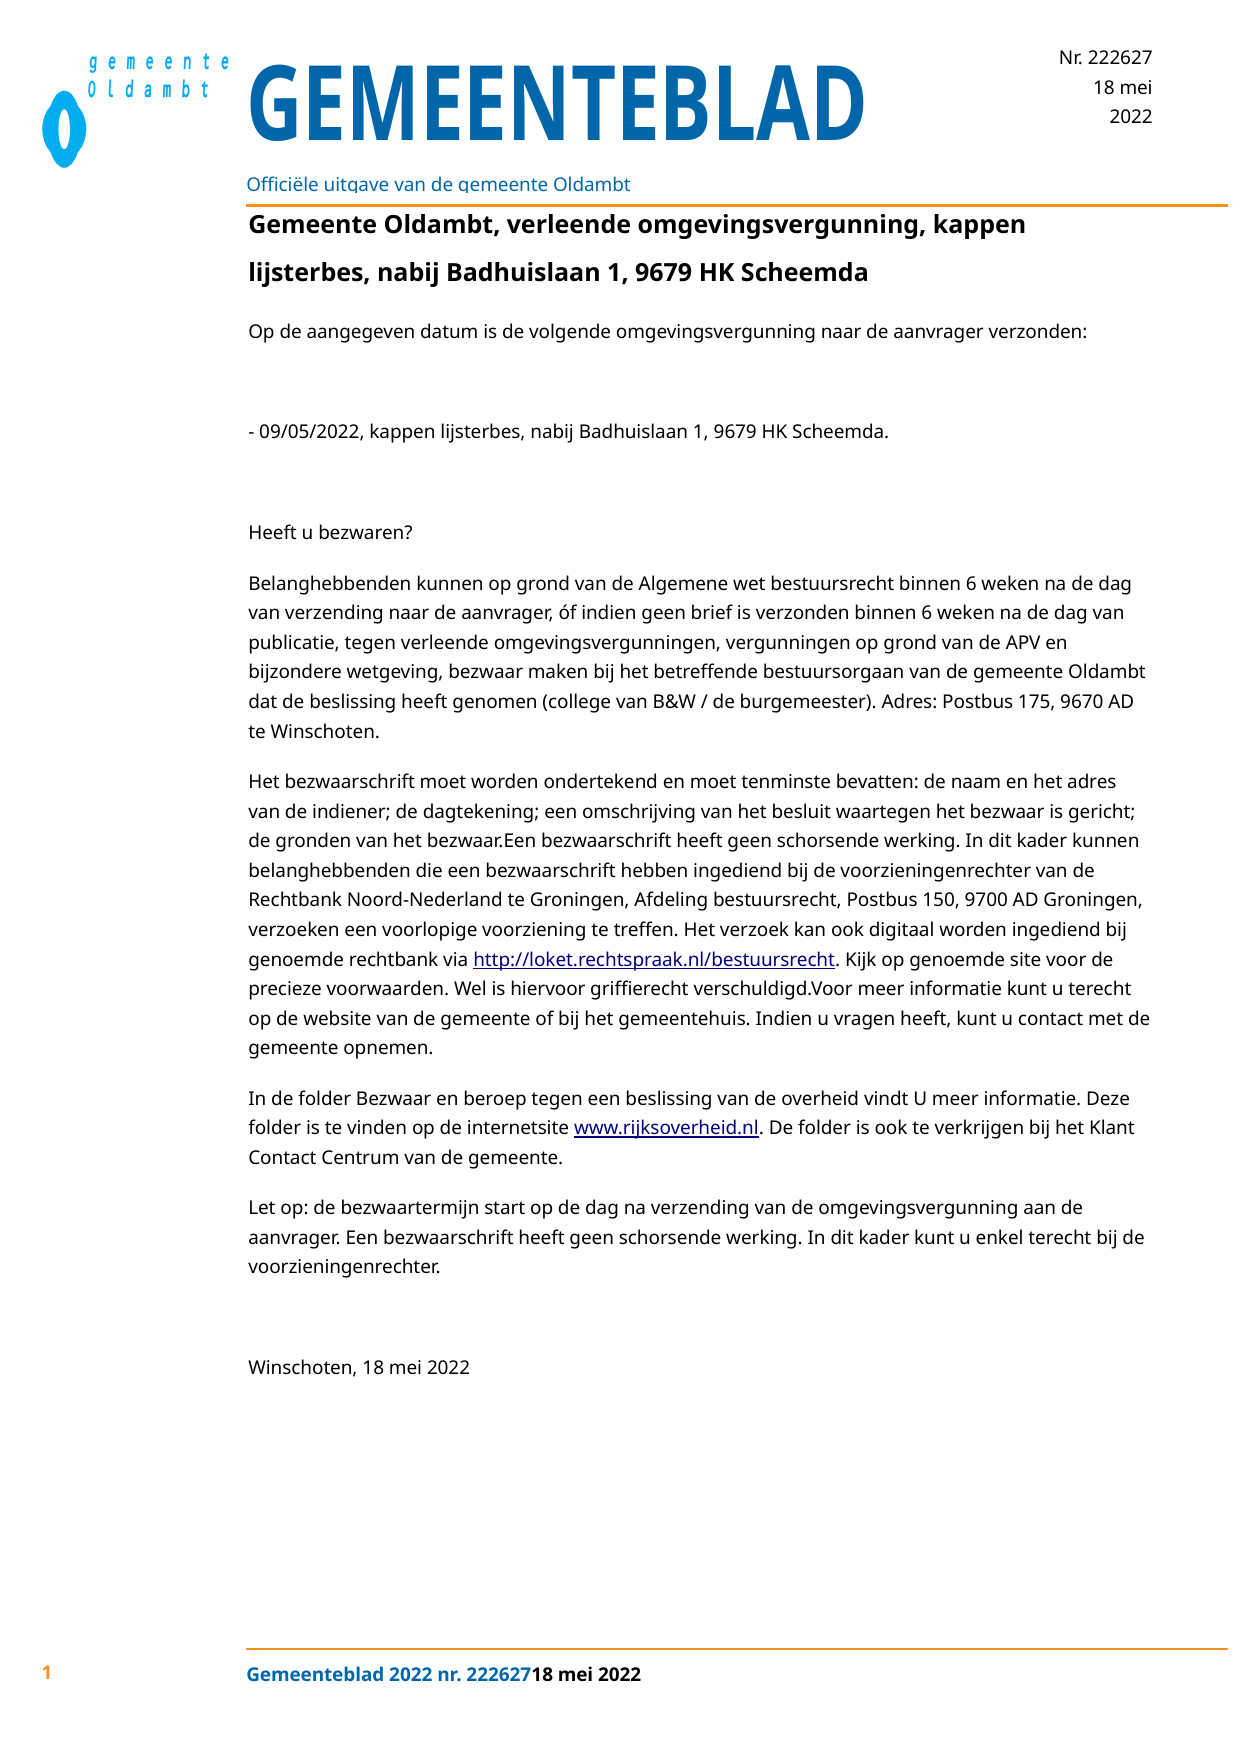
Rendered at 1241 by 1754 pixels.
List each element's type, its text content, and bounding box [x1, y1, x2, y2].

text Gemeente Oldambt, verleende omgevingsvergunning, kappen lijsterbes, nabij Badhuislaan 1, 9679 HK Scheemda [248, 207, 1152, 288]
text Belanghebbenden kunnen op grond van de Algemene wet bestuursrecht binnen 6 weken na de dag van verzending naar de aanvrager, óf indien geen brief is verzonden binnen 6 weken na de dag van publicatie, tegen verleende omgevingsvergunningen, vergunningen op grond van de APV en bijzondere wetgeving, bezwaar maken bij het betreffende bestuursorgaan van de gemeente Oldambt dat de beslissing heeft genomen (college van B&W / de burgemeester). Adres: Postbus 175, 9670 AD te Winschoten. [248, 570, 1152, 744]
text Op de aangegeven datum is de volgende omgevingsvergunning naar de aanvrager verzonden: [248, 318, 1152, 344]
text - 09/05/2022, kappen lijsterbes, nabij Badhuislaan 1, 9679 HK Scheemda. [248, 419, 1152, 444]
text In de folder Bezwaar en beroep tegen een beslissing van de overheid vindt U meer informatie. Deze folder is te vinden op de internetsite www.rijksoverheid.nl. De folder is ook te verkrijgen bij het Klant Contact Centrum van de gemeente. [248, 1085, 1152, 1170]
text Winschoten, 18 mei 2022 [248, 1354, 1152, 1380]
text Heeft u bezwaren? [248, 519, 1152, 545]
picture [41, 47, 231, 172]
text Let op: de bezwaartermijn start op de dag na verzending van de omgevingsvergunning aan de aanvrager. Een bezwaarschrift heeft geen schorsende werking. In dit kader kunt u enkel terecht bij de voorzieningenrechter. [248, 1194, 1152, 1279]
text Het bezwaarschrift moet worden ondertekend en moet tenminste bevatten: de naam en het adres van de indiener; de dagtekening; een omschrijving van het besluit waartegen het bezwaar is gericht; de gronden van het bezwaar.Een bezwaarschrift heeft geen schorsende werking. In dit kader kunnen belanghebbenden die een bezwaarschrift hebben ingediend bij de voorzieningenrechter van de Rechtbank Noord-Nederland te Groningen, Afdeling bestuursrecht, Postbus 150, 9700 AD Groningen, verzoeken een voorlopige voorziening te treffen. Het verzoek kan ook digitaal worden ingediend bij genoemde rechtbank via http://loket.rechtspraak.nl/bestuursrecht. Kijk op genoemde site voor de precieze voorwaarden. Wel is hiervoor griffierecht verschuldigd.Voor meer informatie kunt u terecht op de website van de gemeente of bij het gemeentehuis. Indien u vragen heeft, kunt u contact met de gemeente opnemen. [248, 768, 1152, 1060]
